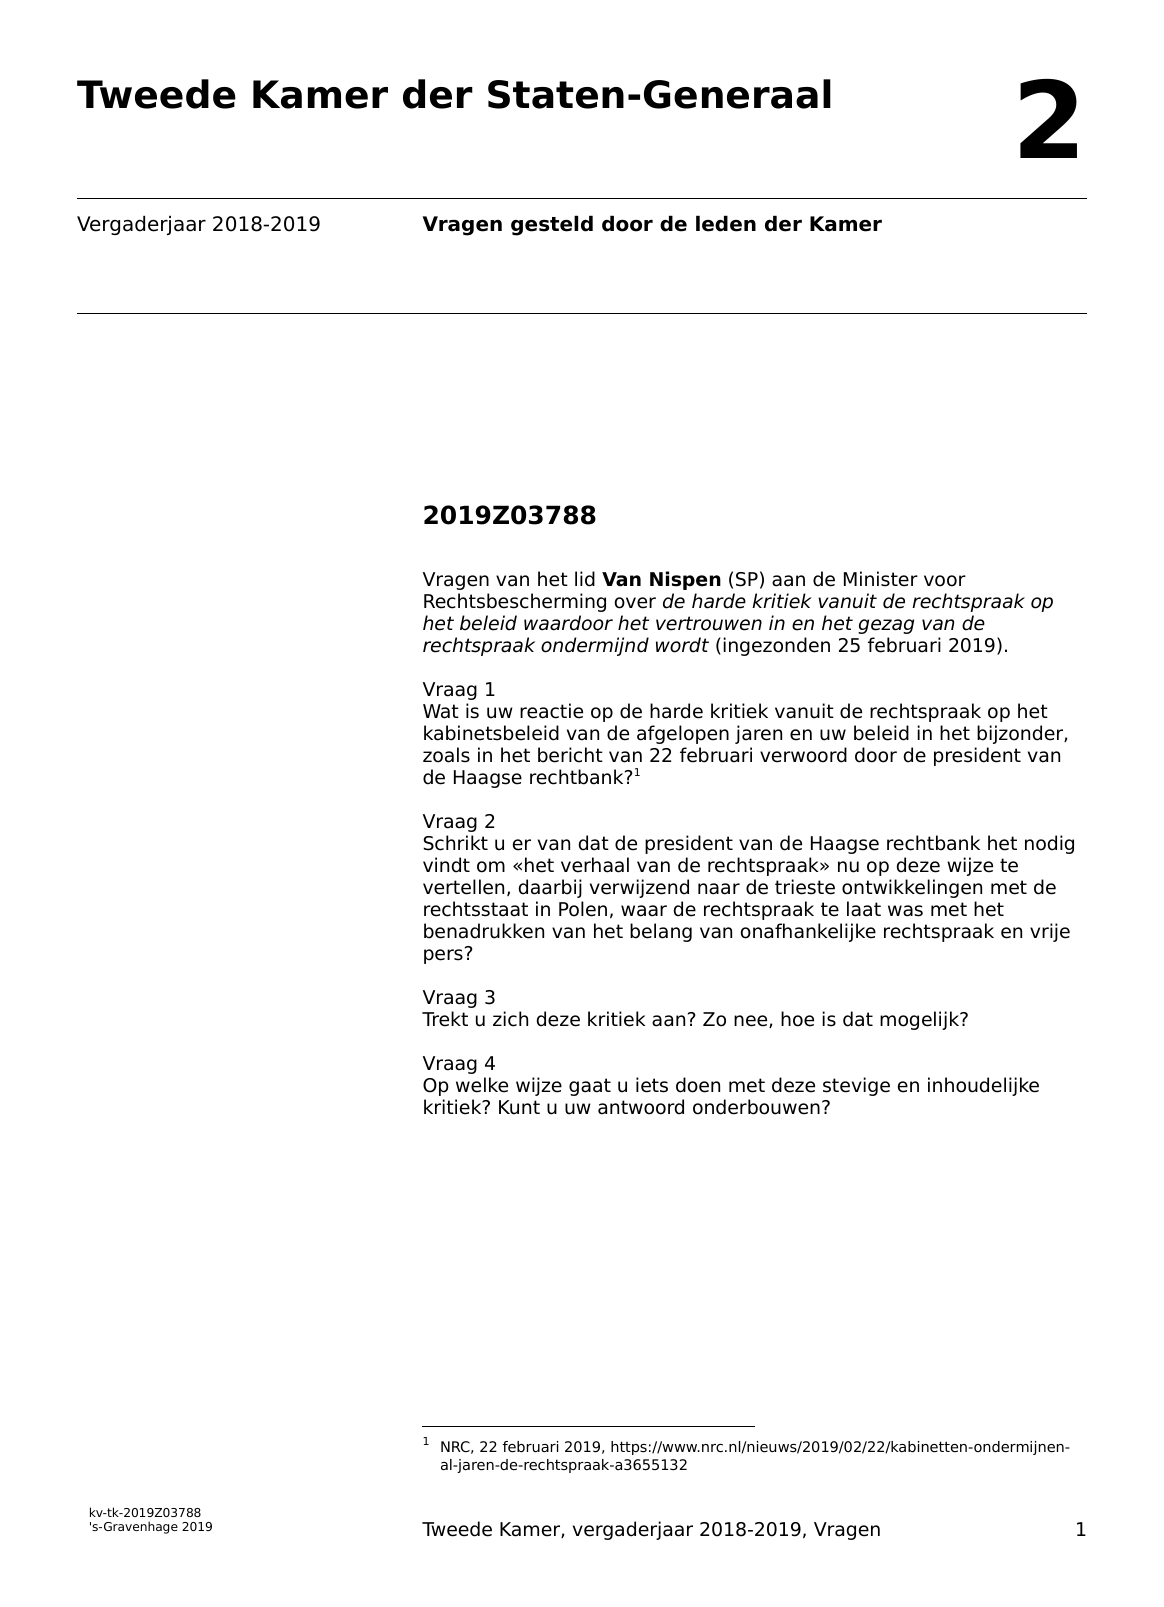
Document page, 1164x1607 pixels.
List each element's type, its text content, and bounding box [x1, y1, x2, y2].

table_header 2 [886, 59, 1087, 198]
text Vraag 2 [422, 811, 1087, 833]
text Vraag 1 [422, 679, 1087, 701]
text Wat is uw reactie op de harde kritiek vanuit de rechtspraak op het kabinetsbeleid van de afgelopen jaren en uw beleid in het bijzonder, zoals in het bericht van 22 februari verwoord door de president van de Haagse rechtbank? [422, 701, 1087, 789]
text Vragen van het lid Van Nispen (SP) aan de Minister voor Rechtsbescherming over de harde kritiek vanuit de rechtspraak op het beleid waardoor het vertrouwen in en het gezag van de rechtspraak ondermijnd wordt (ingezonden 25 februari 2019). [422, 569, 1087, 657]
text Trekt u zich deze kritiek aan? Zo nee, hoe is dat mogelijk? [422, 1009, 1087, 1031]
text Vraag 3 [422, 987, 1087, 1009]
table_cell Vragen gesteld door de leden der Kamer [422, 199, 1087, 313]
text 's-Gravenhage 2019 [88, 1520, 323, 1534]
text Schrikt u er van dat de president van de Haagse rechtbank het nodig vindt om «het verhaal van de rechtspraak» nu op deze wijze te vertellen, daarbij verwijzend naar de trieste ontwikkelingen met de rechtsstaat in Polen, waar de rechtspraak te laat was met het benadrukken van het belang van onafhankelijke rechtspraak en vrije pers? [422, 833, 1087, 965]
text NRC, 22 februari 2019, https://www.nrc.nl/nieuws/2019/02/22/kabinetten-ondermijnen-al-jaren-de-rechtspraak-a3655132 [422, 1435, 1087, 1474]
text Vraag 4 [422, 1053, 1087, 1075]
text kv-tk-2019Z03788 [88, 1506, 323, 1520]
text 2019Z03788 [422, 501, 1087, 531]
table_header Tweede Kamer der Staten-Generaal [77, 59, 886, 198]
table_cell Vergaderjaar 2018-2019 [77, 199, 422, 313]
text Op welke wijze gaat u iets doen met deze stevige en inhoudelijke kritiek? Kunt u uw antwoord onderbouwen? [422, 1075, 1087, 1119]
